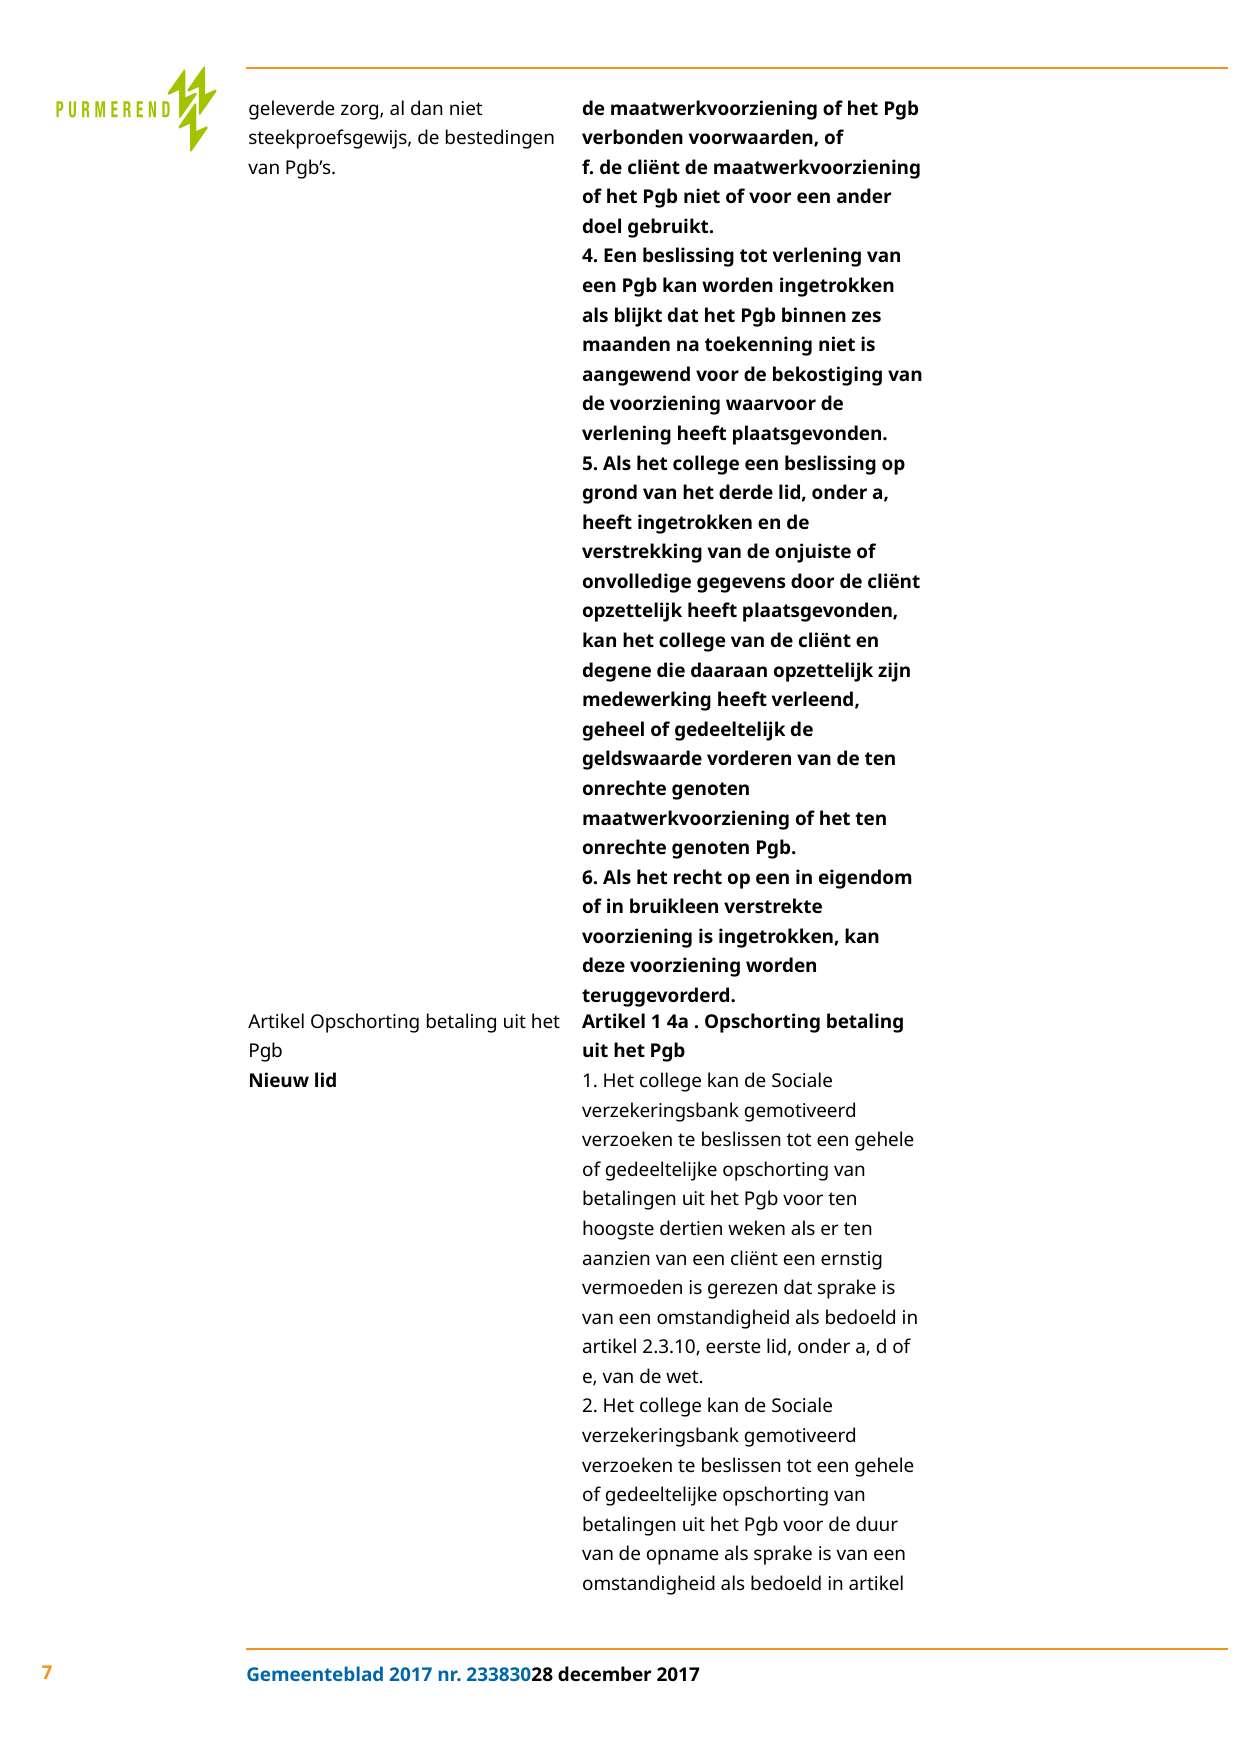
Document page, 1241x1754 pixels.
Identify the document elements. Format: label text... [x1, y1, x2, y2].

table_cell [926, 1008, 1152, 1596]
table_cell geleverde zorg, al dan niet steekproefsgewijs, de bestedingen van Pgb’s. [248, 95, 582, 1008]
table_cell de maatwerkvoorziening of het Pgb verbonden voorwaarden, of f. de cliënt de maatwerkvoorziening of het Pgb niet of voor een ander doel gebruikt. 4. Een beslissing tot verlening van een Pgb kan worden ingetrokken als blijkt dat het Pgb binnen zes maanden na toekenning niet is aangewend voor de bekostiging van de voorziening waarvoor de verlening heeft plaatsgevonden. 5. Als het college een beslissing op grond van het derde lid, onder a, heeft ingetrokken en de verstrekking van de onjuiste of onvolledige gegevens door de cliënt opzettelijk heeft plaatsgevonden, kan het college van de cliënt en degene die daaraan opzettelijk zijn medewerking heeft verleend, geheel of gedeeltelijk de geldswaarde vorderen van de ten onrechte genoten maatwerkvoorziening of het ten onrechte genoten Pgb. 6. Als het recht op een in eigendom of in bruikleen verstrekte voorziening is ingetrokken, kan deze voorziening worden teruggevorderd. [582, 95, 926, 1008]
table_cell [926, 95, 1152, 1008]
picture [41, 47, 231, 172]
table_cell Artikel Opschorting betaling uit het Pgb Nieuw lid [248, 1008, 582, 1596]
table_cell Artikel 1 4a . Opschorting betaling uit het Pgb 1. Het college kan de Sociale verzekeringsbank gemotiveerd verzoeken te beslissen tot een gehele of gedeeltelijke opschorting van betalingen uit het Pgb voor ten hoogste dertien weken als er ten aanzien van een cliënt een ernstig vermoeden is gerezen dat sprake is van een omstandigheid als bedoeld in artikel 2.3.10, eerste lid, onder a, d of e, van de wet. 2. Het college kan de Sociale verzekeringsbank gemotiveerd verzoeken te beslissen tot een gehele of gedeeltelijke opschorting van betalingen uit het Pgb voor de duur van de opname als sprake is van een omstandigheid als bedoeld in artikel [582, 1008, 926, 1596]
